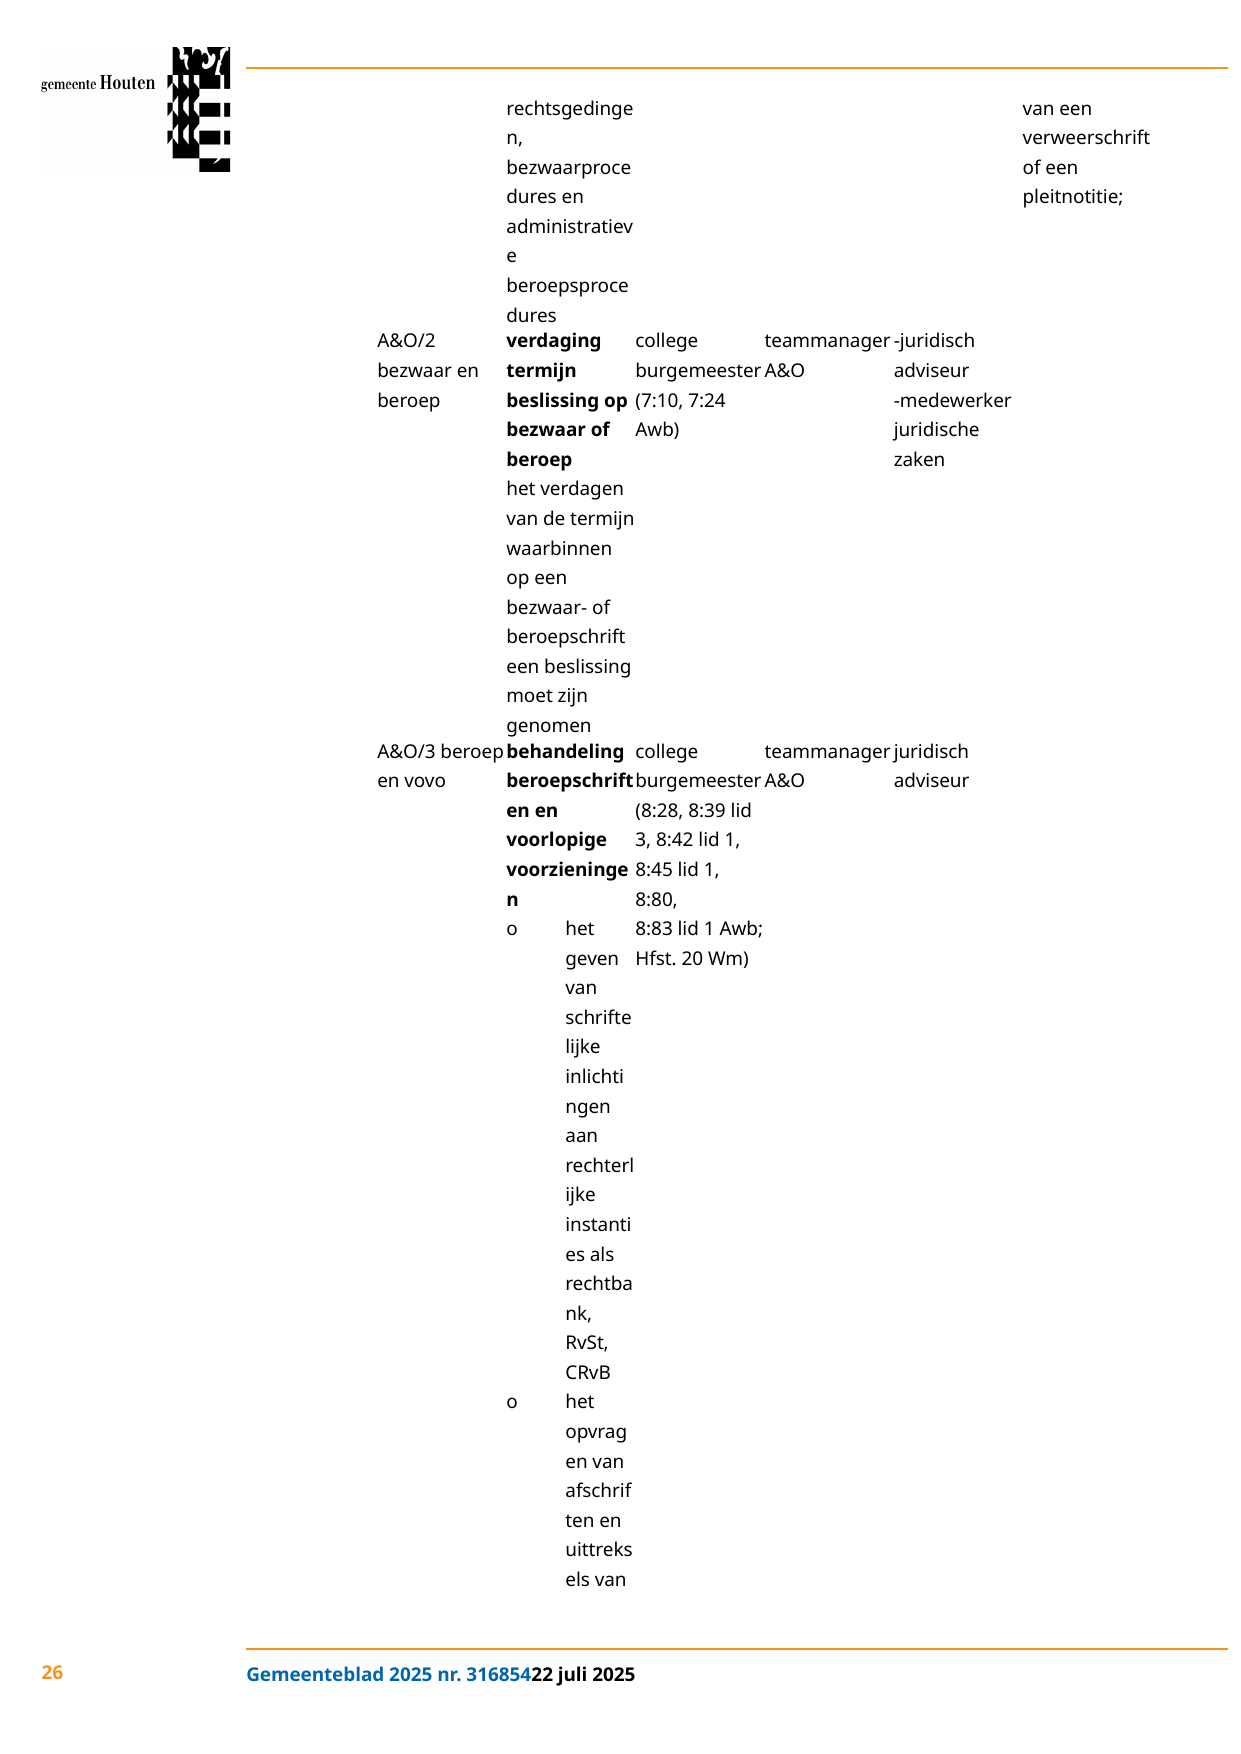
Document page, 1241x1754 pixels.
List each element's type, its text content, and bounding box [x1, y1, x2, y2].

table_header rechtsgedingen, bezwaarprocedures en administratieve beroepsprocedures [506, 95, 635, 328]
table_cell teammanager A&O [764, 328, 893, 738]
table_cell [1023, 738, 1152, 1592]
table_cell teammanager A&O [764, 738, 893, 1592]
table_cell juridisch adviseur [894, 738, 1022, 1592]
table_cell college burgemeester (7:10, 7:24 Awb) [635, 328, 764, 738]
table_cell A&O/3 beroep en vovo [377, 738, 506, 1592]
table_header [248, 95, 377, 328]
table_cell behandeling beroepschriften en voorlopige voorzieningen het geven van schriftelijke inlichtingen aan rechterlijke instanties als rechtbank, RvSt, CRvB het opvragen van afschriften en uittreksels van [506, 738, 635, 1592]
table_cell -juridisch adviseur -medewerker juridische zaken [894, 328, 1022, 738]
table_header [894, 95, 1022, 328]
table_cell [248, 328, 377, 738]
table_cell [248, 738, 377, 1592]
table_cell college burgemeester (8:28, 8:39 lid 3, 8:42 lid 1, 8:45 lid 1, 8:80, 8:83 lid 1 Awb; Hfst. 20 Wm) [635, 738, 764, 1592]
table_header [635, 95, 764, 328]
picture [41, 47, 231, 172]
table_cell [1023, 328, 1152, 738]
table_header [764, 95, 893, 328]
table_cell A&O/2 bezwaar en beroep [377, 328, 506, 738]
table_cell verdaging termijn beslissing op bezwaar of beroep het verdagen van de termijn waarbinnen op een bezwaar- of beroepschrift een beslissing moet zijn genomen [506, 328, 635, 738]
table_header [377, 95, 506, 328]
table_header van een verweerschrift of een pleitnotitie; [1023, 95, 1152, 328]
